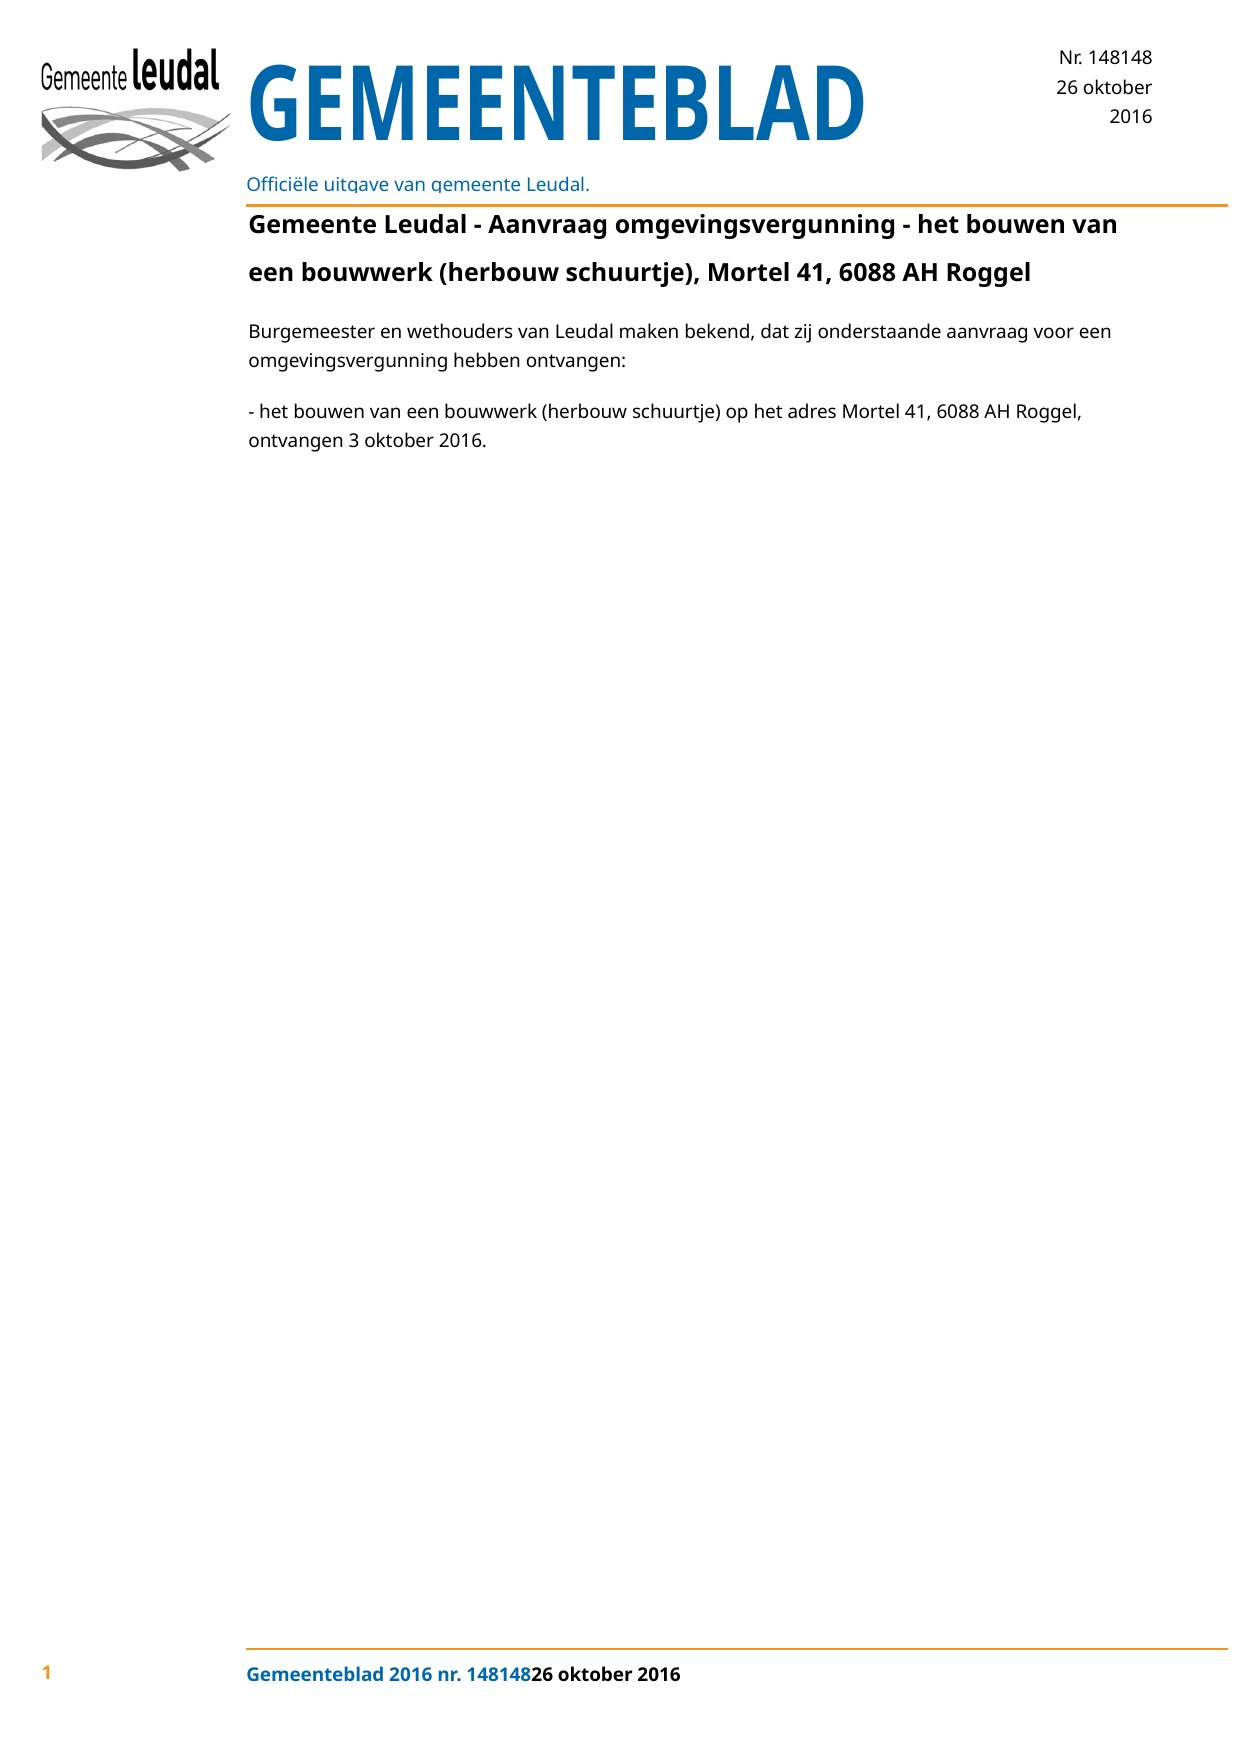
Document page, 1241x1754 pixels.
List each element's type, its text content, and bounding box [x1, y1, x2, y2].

picture [41, 47, 231, 172]
text Gemeente Leudal - Aanvraag omgevingsvergunning - het bouwen van een bouwwerk (herbouw schuurtje), Mortel 41, 6088 AH Roggel [248, 207, 1152, 288]
text Burgemeester en wethouders van Leudal maken bekend, dat zij onderstaande aanvraag voor een omgevingsvergunning hebben ontvangen: [248, 318, 1152, 373]
text - het bouwen van een bouwwerk (herbouw schuurtje) op het adres Mortel 41, 6088 AH Roggel, ontvangen 3 oktober 2016. [248, 398, 1152, 453]
